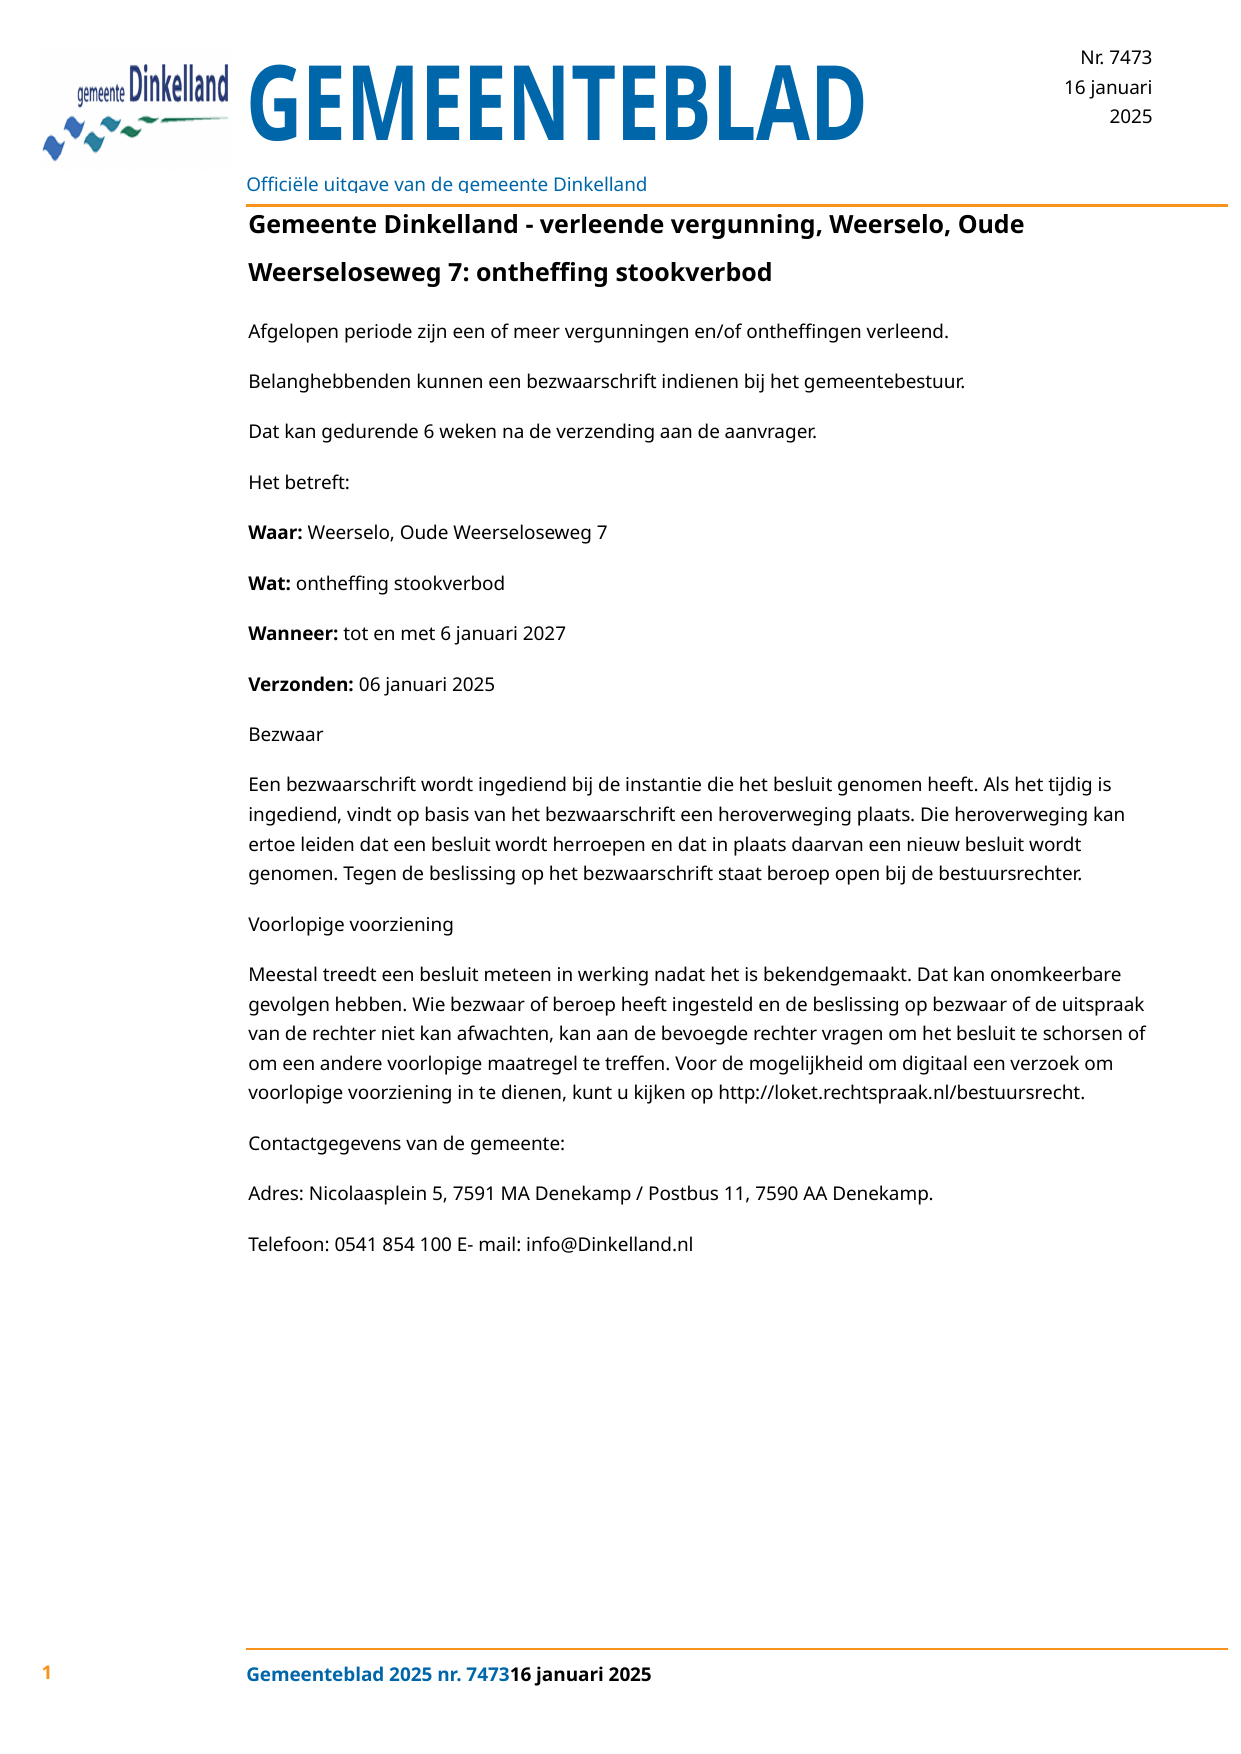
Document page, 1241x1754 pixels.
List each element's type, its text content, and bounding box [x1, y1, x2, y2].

text Verzonden: 06 januari 2025 [248, 671, 1152, 697]
text Waar: Weerselo, Oude Weerseloseweg 7 [248, 519, 1152, 545]
text Meestal treedt een besluit meteen in werking nadat het is bekendgemaakt. Dat kan onomkeerbare gevolgen hebben. Wie bezwaar of beroep heeft ingesteld en de beslissing op bezwaar of de uitspraak van de rechter niet kan afwachten, kan aan de bevoegde rechter vragen om het besluit te schorsen of om een andere voorlopige maatregel te treffen. Voor de mogelijkheid om digitaal een verzoek om voorlopige voorziening in te dienen, kunt u kijken op http://loket.rechtspraak.nl/bestuursrecht. [248, 961, 1152, 1105]
text Voorlopige voorziening [248, 911, 1152, 937]
text Contactgegevens van de gemeente: [248, 1130, 1152, 1156]
text Belanghebbenden kunnen een bezwaarschrift indienen bij het gemeentebestuur. [248, 368, 1152, 394]
text Een bezwaarschrift wordt ingediend bij de instantie die het besluit genomen heeft. Als het tijdig is ingediend, vindt op basis van het bezwaarschrift een heroverweging plaats. Die heroverweging kan ertoe leiden dat een besluit wordt herroepen en dat in plaats daarvan een nieuw besluit wordt genomen. Tegen de beslissing op het bezwaarschrift staat beroep open bij de bestuursrechter. [248, 772, 1152, 886]
text Wat: ontheffing stookverbod [248, 570, 1152, 596]
picture [41, 47, 231, 172]
text Adres: Nicolaasplein 5, 7591 MA Denekamp / Postbus 11, 7590 AA Denekamp. [248, 1180, 1152, 1206]
text Het betreft: [248, 469, 1152, 495]
text Gemeente Dinkelland - verleende vergunning, Weerselo, Oude Weerseloseweg 7: ontheffing stookverbod [248, 207, 1152, 288]
text Bezwaar [248, 721, 1152, 747]
text Afgelopen periode zijn een of meer vergunningen en/of ontheffingen verleend. [248, 318, 1152, 344]
text Wanneer: tot en met 6 januari 2027 [248, 620, 1152, 646]
text Telefoon: 0541 854 100 E- mail: info@Dinkelland.nl [248, 1231, 1152, 1257]
text Dat kan gedurende 6 weken na de verzending aan de aanvrager. [248, 419, 1152, 444]
